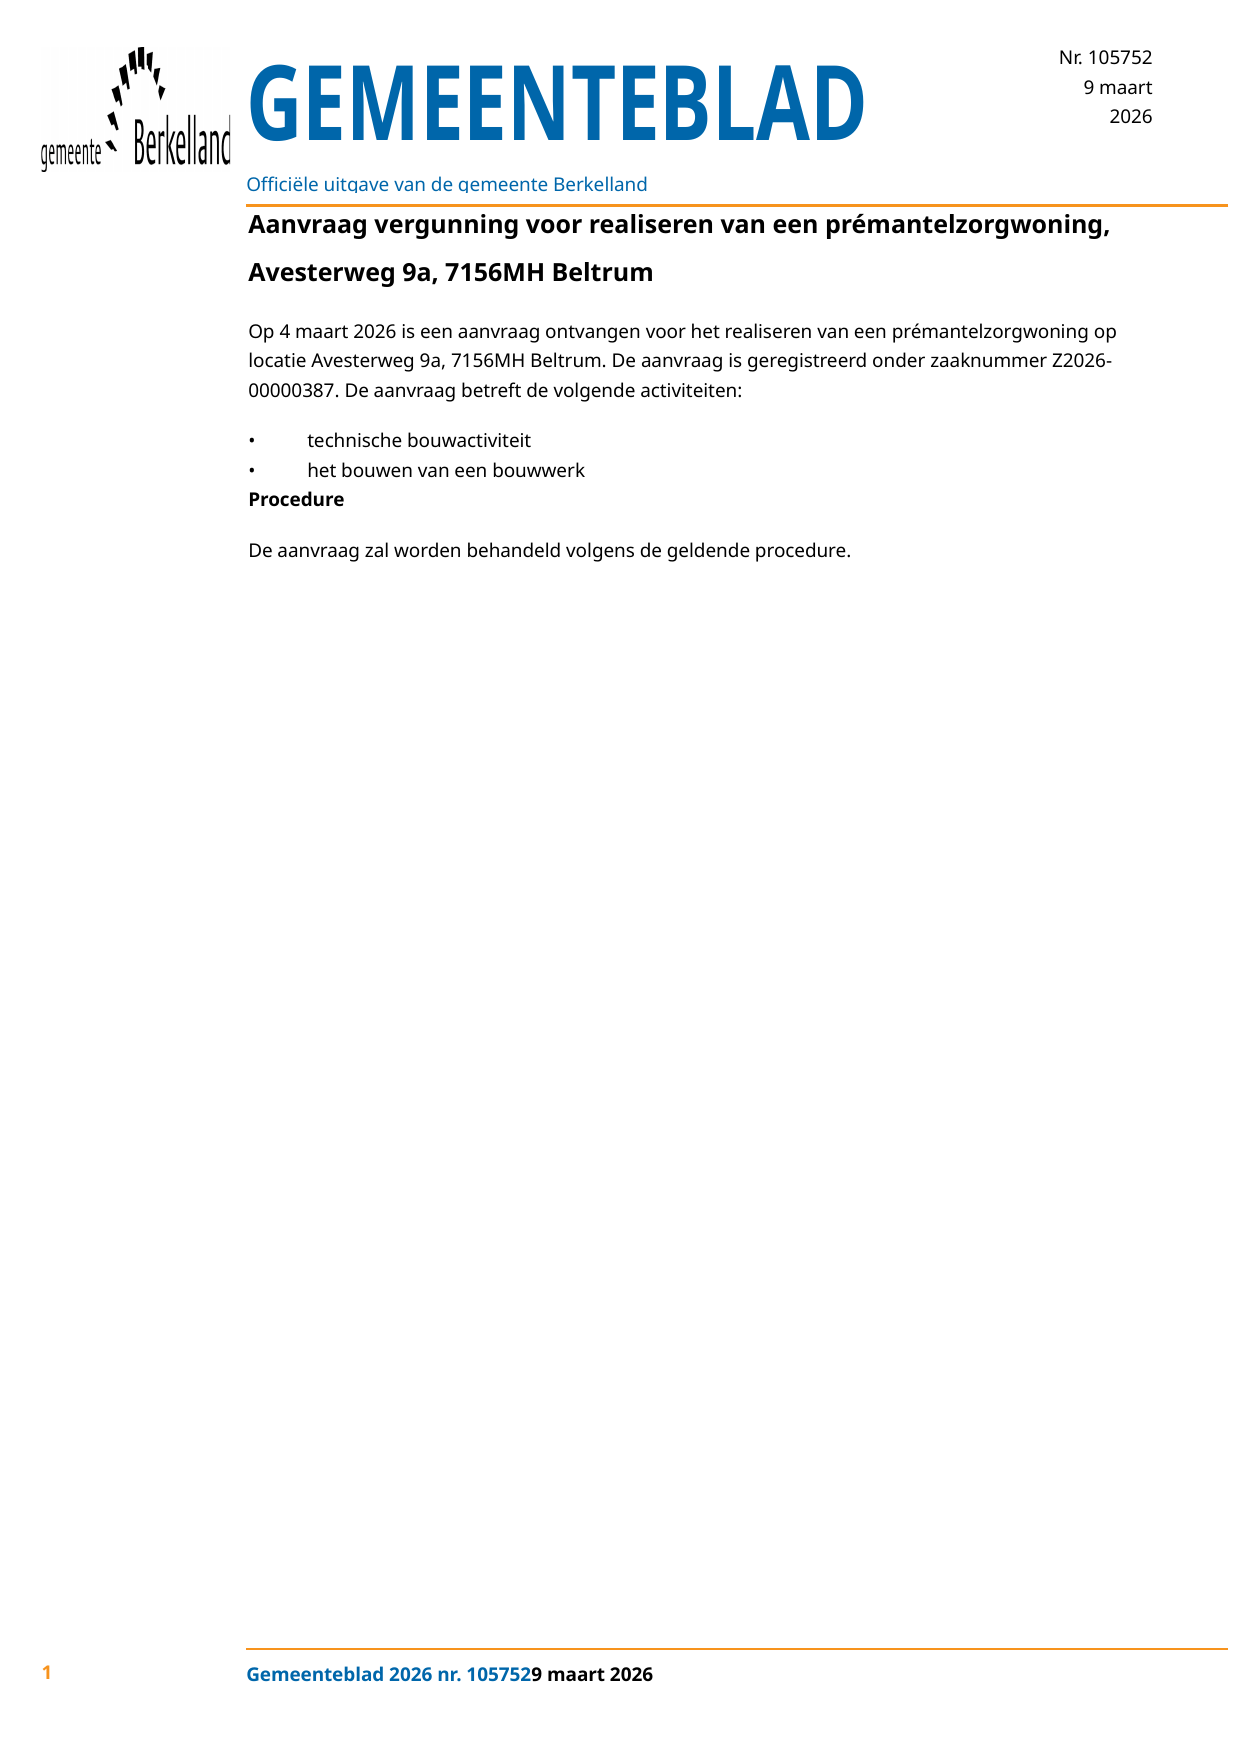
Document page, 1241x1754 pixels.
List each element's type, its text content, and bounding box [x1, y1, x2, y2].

picture [41, 47, 231, 172]
text De aanvraag zal worden behandeld volgens de geldende procedure. [248, 537, 1152, 563]
text Op 4 maart 2026 is een aanvraag ontvangen voor het realiseren van een prémantelzorgwoning op locatie Avesterweg 9a, 7156MH Beltrum. De aanvraag is geregistreerd onder zaaknummer Z2026-00000387. De aanvraag betreft de volgende activiteiten: [248, 318, 1152, 403]
list het bouwen van een bouwwerk [248, 457, 1152, 483]
text Aanvraag vergunning voor realiseren van een prémantelzorgwoning, Avesterweg 9a, 7156MH Beltrum [248, 207, 1152, 288]
list technische bouwactiviteit [248, 427, 1152, 453]
text Procedure [248, 487, 1152, 512]
